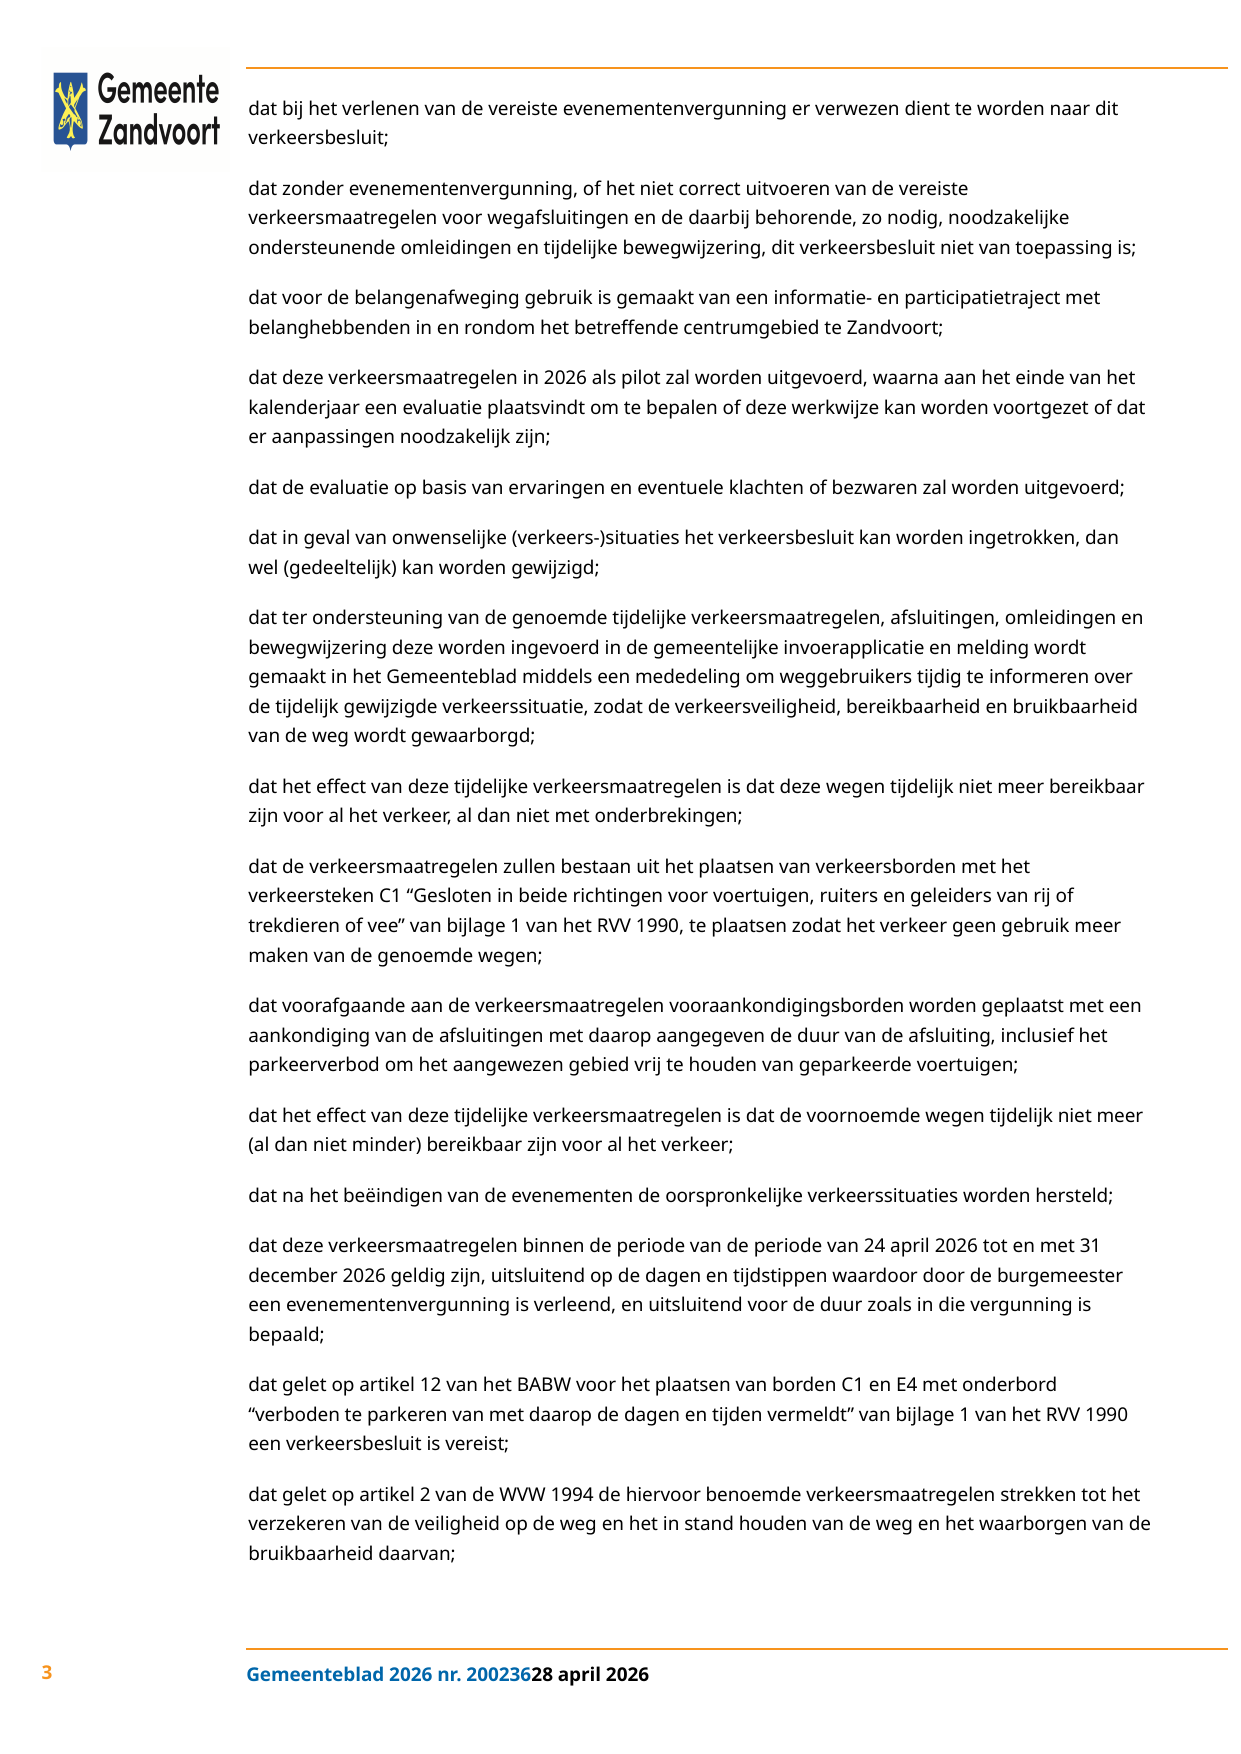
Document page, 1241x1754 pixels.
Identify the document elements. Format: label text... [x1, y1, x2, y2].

text dat zonder evenementenvergunning, of het niet correct uitvoeren van de vereiste verkeersmaatregelen voor wegafsluitingen en de daarbij behorende, zo nodig, noodzakelijke ondersteunende omleidingen en tijdelijke bewegwijzering, dit verkeersbesluit niet van toepassing is; [248, 175, 1152, 260]
text dat bij het verlenen van de vereiste evenementenvergunning er verwezen dient te worden naar dit verkeersbesluit; [248, 95, 1152, 150]
text dat gelet op artikel 2 van de WVW 1994 de hiervoor benoemde verkeersmaatregelen strekken tot het verzekeren van de veiligheid op de weg en het in stand houden van de weg en het waarborgen van de bruikbaarheid daarvan; [248, 1481, 1152, 1566]
text dat ter ondersteuning van de genoemde tijdelijke verkeersmaatregelen, afsluitingen, omleidingen en bewegwijzering deze worden ingevoerd in de gemeentelijke invoerapplicatie en melding wordt gemaakt in het Gemeenteblad middels een mededeling om weggebruikers tijdig te informeren over de tijdelijk gewijzigde verkeerssituatie, zodat de verkeersveiligheid, bereikbaarheid en bruikbaarheid van de weg wordt gewaarborgd; [248, 604, 1152, 748]
text dat de verkeersmaatregelen zullen bestaan uit het plaatsen van verkeersborden met het verkeersteken C1 “Gesloten in beide richtingen voor voertuigen, ruiters en geleiders van rij of trekdieren of vee” van bijlage 1 van het RVV 1990, te plaatsen zodat het verkeer geen gebruik meer maken van de genoemde wegen; [248, 853, 1152, 968]
text dat het effect van deze tijdelijke verkeersmaatregelen is dat de voornoemde wegen tijdelijk niet meer (al dan niet minder) bereikbaar zijn voor al het verkeer; [248, 1102, 1152, 1157]
text dat in geval van onwenselijke (verkeers-)situaties het verkeersbesluit kan worden ingetrokken, dan wel (gedeeltelijk) kan worden gewijzigd; [248, 524, 1152, 580]
text dat de evaluatie op basis van ervaringen en eventuele klachten of bezwaren zal worden uitgevoerd; [248, 474, 1152, 500]
text dat gelet op artikel 12 van het BABW voor het plaatsen van borden C1 en E4 met onderbord “verboden te parkeren van met daarop de dagen en tijden vermeldt” van bijlage 1 van het RVV 1990 een verkeersbesluit is vereist; [248, 1371, 1152, 1456]
text dat voorafgaande aan de verkeersmaatregelen vooraankondigingsborden worden geplaatst met een aankondiging van de afsluitingen met daarop aangegeven de duur van de afsluiting, inclusief het parkeerverbod om het aangewezen gebied vrij te houden van geparkeerde voertuigen; [248, 992, 1152, 1077]
text dat deze verkeersmaatregelen binnen de periode van de periode van 24 april 2026 tot en met 31 december 2026 geldig zijn, uitsluitend op de dagen en tijdstippen waardoor door de burgemeester een evenementenvergunning is verleend, en uitsluitend voor de duur zoals in die vergunning is bepaald; [248, 1232, 1152, 1347]
text dat voor de belangenafweging gebruik is gemaakt van een informatie- en participatietraject met belanghebbenden in en rondom het betreffende centrumgebied te Zandvoort; [248, 284, 1152, 340]
text dat het effect van deze tijdelijke verkeersmaatregelen is dat deze wegen tijdelijk niet meer bereikbaar zijn voor al het verkeer, al dan niet met onderbrekingen; [248, 773, 1152, 828]
picture [41, 47, 231, 172]
text dat na het beëindigen van de evenementen de oorspronkelijke verkeerssituaties worden hersteld; [248, 1182, 1152, 1208]
text dat deze verkeersmaatregelen in 2026 als pilot zal worden uitgevoerd, waarna aan het einde van het kalenderjaar een evaluatie plaatsvindt om te bepalen of deze werkwijze kan worden voortgezet of dat er aanpassingen noodzakelijk zijn; [248, 364, 1152, 449]
